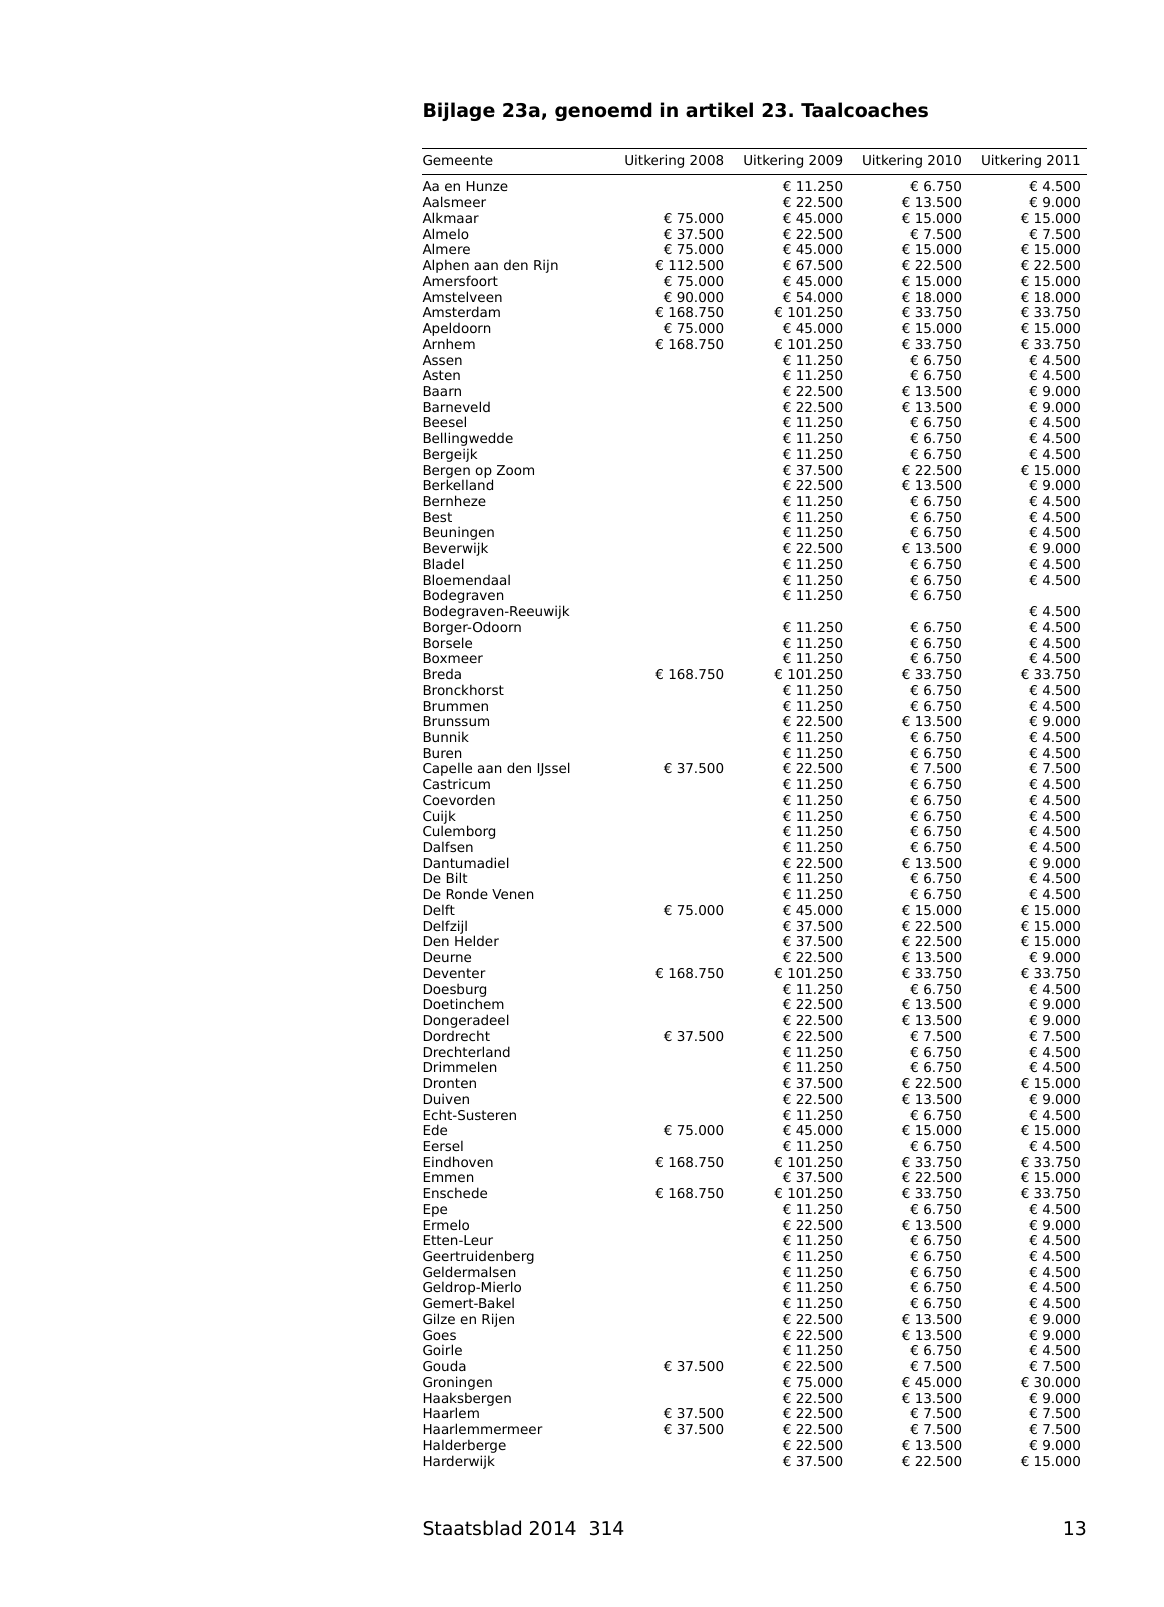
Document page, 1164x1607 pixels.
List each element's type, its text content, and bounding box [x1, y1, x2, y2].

table_cell [611, 1296, 730, 1312]
table_cell € 22.500 [730, 1328, 849, 1343]
table_cell € 13.500 [849, 856, 968, 871]
table_cell [611, 1375, 730, 1390]
table_cell [611, 1280, 730, 1296]
table_cell € 13.500 [849, 1013, 968, 1029]
table_cell € 6.750 [849, 1296, 968, 1312]
table_cell Ermelo [422, 1218, 611, 1233]
table_cell € 13.500 [849, 1218, 968, 1233]
table_cell € 11.250 [730, 981, 849, 997]
table_cell € 11.250 [730, 510, 849, 525]
table_cell € 15.000 [849, 274, 968, 289]
table_cell € 11.250 [730, 620, 849, 635]
table_cell Dalfsen [422, 840, 611, 856]
table_cell Arnhem [422, 337, 611, 352]
table_cell € 33.750 [968, 337, 1087, 352]
table_cell € 6.750 [849, 1265, 968, 1280]
table_cell € 22.500 [849, 463, 968, 478]
table_cell [611, 683, 730, 698]
table_cell Delft [422, 903, 611, 918]
table_cell [611, 1218, 730, 1233]
table_cell € 4.500 [968, 840, 1087, 856]
table_cell [611, 698, 730, 714]
table_cell € 6.750 [849, 746, 968, 761]
table_cell Geldrop-Mierlo [422, 1280, 611, 1296]
table_cell € 6.750 [849, 1233, 968, 1249]
table_cell Bloemendaal [422, 573, 611, 588]
table_cell € 11.250 [730, 809, 849, 824]
table_cell € 37.500 [730, 1453, 849, 1469]
table_cell € 15.000 [968, 242, 1087, 258]
table_cell [611, 919, 730, 934]
table_cell € 22.500 [730, 1013, 849, 1029]
table_cell [611, 1044, 730, 1060]
table_cell [611, 714, 730, 730]
table_cell € 11.250 [730, 635, 849, 651]
table_cell € 45.000 [730, 1123, 849, 1139]
table_cell [611, 950, 730, 966]
table_cell Ede [422, 1123, 611, 1139]
table_cell € 11.250 [730, 1233, 849, 1249]
table_cell € 9.000 [968, 1092, 1087, 1107]
table_cell € 4.500 [968, 793, 1087, 808]
table_header Uitkering 2010 [849, 149, 968, 173]
table_cell € 22.500 [730, 1312, 849, 1327]
table_cell Deventer [422, 966, 611, 981]
table_cell € 4.500 [968, 620, 1087, 635]
table_cell € 13.500 [849, 1312, 968, 1327]
table_cell € 9.000 [968, 478, 1087, 494]
table_cell Drimmelen [422, 1060, 611, 1076]
table_cell € 45.000 [730, 211, 849, 226]
table_cell € 11.250 [730, 683, 849, 698]
table_cell [611, 463, 730, 478]
table_cell [730, 604, 849, 620]
table_cell € 4.500 [968, 1044, 1087, 1060]
table_cell Asten [422, 368, 611, 384]
table_cell € 6.750 [849, 525, 968, 541]
table_header Gemeente [422, 149, 611, 173]
table_cell Bronckhorst [422, 683, 611, 698]
table_cell € 15.000 [968, 463, 1087, 478]
table_cell € 11.250 [730, 588, 849, 604]
table_cell € 11.250 [730, 871, 849, 887]
table_cell € 6.750 [849, 1044, 968, 1060]
table_cell € 37.500 [611, 1359, 730, 1375]
table_cell € 4.500 [968, 352, 1087, 368]
table_cell € 9.000 [968, 1328, 1087, 1343]
table_cell € 6.750 [849, 683, 968, 698]
table_cell Dantumadiel [422, 856, 611, 871]
table_cell [611, 1202, 730, 1217]
table_cell € 22.500 [849, 258, 968, 274]
table_cell € 4.500 [968, 447, 1087, 462]
table_cell Aalsmeer [422, 195, 611, 211]
table_cell [611, 809, 730, 824]
table_cell € 6.750 [849, 588, 968, 604]
table_cell [611, 1438, 730, 1453]
table_cell € 22.500 [849, 934, 968, 950]
table_cell Berkelland [422, 478, 611, 494]
table_cell [611, 400, 730, 415]
table_cell Bellingwedde [422, 431, 611, 447]
table_cell Brunssum [422, 714, 611, 730]
table_cell [611, 824, 730, 840]
table_cell [611, 1343, 730, 1359]
table_cell Apeldoorn [422, 321, 611, 337]
table_cell € 22.500 [849, 1453, 968, 1469]
table_cell € 168.750 [611, 1186, 730, 1202]
table_cell € 6.750 [849, 175, 968, 195]
table_cell € 75.000 [611, 274, 730, 289]
table_cell Haarlemmermeer [422, 1422, 611, 1438]
table_cell € 15.000 [968, 211, 1087, 226]
table_cell € 9.000 [968, 856, 1087, 871]
table_cell € 15.000 [968, 919, 1087, 934]
table_cell € 22.500 [730, 478, 849, 494]
table_cell € 4.500 [968, 510, 1087, 525]
table_cell € 6.750 [849, 1343, 968, 1359]
table_cell € 168.750 [611, 667, 730, 683]
table_cell Bernheze [422, 494, 611, 509]
table_cell € 15.000 [849, 1123, 968, 1139]
table_cell € 7.500 [968, 1359, 1087, 1375]
table_cell € 6.750 [849, 1249, 968, 1264]
table_cell Amstelveen [422, 289, 611, 305]
table_cell € 4.500 [968, 368, 1087, 384]
table_cell € 13.500 [849, 541, 968, 557]
table_cell € 22.500 [730, 1390, 849, 1406]
table_cell € 33.750 [968, 305, 1087, 321]
table_cell [611, 981, 730, 997]
table_cell € 75.000 [611, 211, 730, 226]
table_cell € 4.500 [968, 1296, 1087, 1312]
table_cell € 7.500 [849, 761, 968, 777]
table_cell € 11.250 [730, 431, 849, 447]
table_cell Alkmaar [422, 211, 611, 226]
table_cell € 6.750 [849, 620, 968, 635]
table_cell € 33.750 [968, 1155, 1087, 1170]
table_cell [611, 1328, 730, 1343]
table_cell € 18.000 [968, 289, 1087, 305]
table_cell € 15.000 [968, 1170, 1087, 1186]
table_cell € 6.750 [849, 887, 968, 903]
table_cell Halderberge [422, 1438, 611, 1453]
table_cell Geertruidenberg [422, 1249, 611, 1264]
table_cell [611, 620, 730, 635]
table_cell € 37.500 [611, 226, 730, 242]
table_cell [611, 730, 730, 746]
table_cell € 9.000 [968, 1312, 1087, 1327]
table_cell € 168.750 [611, 305, 730, 321]
table_cell € 22.500 [730, 1406, 849, 1422]
table_cell Gilze en Rijen [422, 1312, 611, 1327]
table_cell € 168.750 [611, 1155, 730, 1170]
table_cell [611, 195, 730, 211]
table_cell € 15.000 [849, 211, 968, 226]
table_header Uitkering 2009 [730, 149, 849, 173]
table_cell € 11.250 [730, 730, 849, 746]
table_cell € 6.750 [849, 698, 968, 714]
table_cell [611, 856, 730, 871]
table_cell € 168.750 [611, 337, 730, 352]
table_cell € 11.250 [730, 1107, 849, 1123]
table_cell [611, 934, 730, 950]
table_cell € 4.500 [968, 557, 1087, 572]
table_cell [611, 431, 730, 447]
table_cell € 4.500 [968, 1202, 1087, 1217]
table_cell € 4.500 [968, 573, 1087, 588]
table_cell € 11.250 [730, 494, 849, 509]
table_cell € 4.500 [968, 635, 1087, 651]
table_cell € 11.250 [730, 1265, 849, 1280]
table_cell € 37.500 [611, 1422, 730, 1438]
table_cell [611, 793, 730, 808]
table_cell € 67.500 [730, 258, 849, 274]
table_cell [611, 415, 730, 431]
table_cell € 37.500 [611, 761, 730, 777]
table_cell € 4.500 [968, 651, 1087, 667]
table_cell [611, 478, 730, 494]
table_cell € 6.750 [849, 730, 968, 746]
table_cell € 6.750 [849, 1139, 968, 1154]
table_cell De Ronde Venen [422, 887, 611, 903]
table_cell € 13.500 [849, 1092, 968, 1107]
table_cell Epe [422, 1202, 611, 1217]
table_cell € 22.500 [730, 541, 849, 557]
table_cell [611, 1233, 730, 1249]
table_cell € 101.250 [730, 1155, 849, 1170]
table_cell € 33.750 [849, 1186, 968, 1202]
table_cell Delfzijl [422, 919, 611, 934]
table_cell € 22.500 [730, 1359, 849, 1375]
table_cell € 6.750 [849, 494, 968, 509]
table_cell [611, 510, 730, 525]
table_cell [611, 604, 730, 620]
table_cell Culemborg [422, 824, 611, 840]
table_cell [611, 352, 730, 368]
table_cell € 4.500 [968, 746, 1087, 761]
table_cell Bunnik [422, 730, 611, 746]
table_cell € 7.500 [849, 1422, 968, 1438]
table_cell € 11.250 [730, 415, 849, 431]
table_cell € 13.500 [849, 997, 968, 1013]
table_cell € 6.750 [849, 824, 968, 840]
table_cell Bodegraven-Reeuwijk [422, 604, 611, 620]
table_cell € 6.750 [849, 840, 968, 856]
table_cell € 30.000 [968, 1375, 1087, 1390]
table_cell € 22.500 [730, 856, 849, 871]
table_cell € 4.500 [968, 809, 1087, 824]
table_cell € 4.500 [968, 1343, 1087, 1359]
table_cell € 6.750 [849, 809, 968, 824]
table_cell [611, 1107, 730, 1123]
table_cell € 4.500 [968, 1249, 1087, 1264]
table_cell € 7.500 [849, 226, 968, 242]
table_cell € 9.000 [968, 1438, 1087, 1453]
table_cell € 33.750 [849, 966, 968, 981]
table_cell Beverwijk [422, 541, 611, 557]
table_cell € 13.500 [849, 478, 968, 494]
table_cell Drechterland [422, 1044, 611, 1060]
table_cell € 6.750 [849, 573, 968, 588]
table_cell € 33.750 [849, 667, 968, 683]
table_cell € 22.500 [730, 1029, 849, 1044]
table_cell € 4.500 [968, 730, 1087, 746]
table_cell € 9.000 [968, 714, 1087, 730]
table_cell € 9.000 [968, 1013, 1087, 1029]
table_cell € 75.000 [730, 1375, 849, 1390]
table_cell € 22.500 [730, 226, 849, 242]
table_cell € 4.500 [968, 871, 1087, 887]
table_cell € 112.500 [611, 258, 730, 274]
table_cell € 11.250 [730, 824, 849, 840]
table_cell € 45.000 [730, 903, 849, 918]
table_cell € 15.000 [968, 1123, 1087, 1139]
table_cell € 13.500 [849, 384, 968, 399]
table_cell € 4.500 [968, 604, 1087, 620]
table_cell Haarlem [422, 1406, 611, 1422]
table_cell [611, 573, 730, 588]
table_cell Harderwijk [422, 1453, 611, 1469]
table_cell € 18.000 [849, 289, 968, 305]
table_cell [611, 175, 730, 195]
table_cell € 6.750 [849, 793, 968, 808]
table_cell Dronten [422, 1076, 611, 1092]
table_cell Geldermalsen [422, 1265, 611, 1280]
table_cell € 9.000 [968, 1390, 1087, 1406]
table_cell € 15.000 [968, 274, 1087, 289]
table_header Uitkering 2008 [611, 149, 730, 173]
table_cell [611, 1013, 730, 1029]
table_cell € 22.500 [730, 714, 849, 730]
table_cell € 33.750 [968, 667, 1087, 683]
table_cell € 4.500 [968, 525, 1087, 541]
table_cell € 33.750 [849, 305, 968, 321]
table_cell Emmen [422, 1170, 611, 1186]
table_cell Goirle [422, 1343, 611, 1359]
table_cell € 15.000 [968, 1453, 1087, 1469]
table_cell € 4.500 [968, 1060, 1087, 1076]
table_cell € 22.500 [849, 1170, 968, 1186]
table_cell € 4.500 [968, 1233, 1087, 1249]
table_cell Beuningen [422, 525, 611, 541]
table_cell € 22.500 [730, 1438, 849, 1453]
table_cell [611, 1312, 730, 1327]
table_cell [611, 384, 730, 399]
table_cell € 37.500 [730, 934, 849, 950]
table_cell € 13.500 [849, 195, 968, 211]
table_cell [611, 525, 730, 541]
table_cell € 15.000 [968, 321, 1087, 337]
table_cell € 22.500 [730, 950, 849, 966]
table_cell € 4.500 [968, 887, 1087, 903]
table_cell € 4.500 [968, 1280, 1087, 1296]
table_cell Best [422, 510, 611, 525]
table_cell € 11.250 [730, 1044, 849, 1060]
table_cell € 4.500 [968, 683, 1087, 698]
table_cell € 6.750 [849, 352, 968, 368]
table_cell € 13.500 [849, 950, 968, 966]
table_cell € 11.250 [730, 175, 849, 195]
table_cell [611, 651, 730, 667]
table_cell € 22.500 [968, 258, 1087, 274]
table_cell € 6.750 [849, 1280, 968, 1296]
table_cell [611, 1170, 730, 1186]
table_cell Bodegraven [422, 588, 611, 604]
table_cell € 6.750 [849, 635, 968, 651]
table_cell € 11.250 [730, 573, 849, 588]
table_cell € 75.000 [611, 321, 730, 337]
table_cell Boxmeer [422, 651, 611, 667]
table_cell Alphen aan den Rijn [422, 258, 611, 274]
table_cell € 11.250 [730, 1060, 849, 1076]
table_cell € 11.250 [730, 793, 849, 808]
table_cell € 9.000 [968, 195, 1087, 211]
table_cell € 37.500 [611, 1406, 730, 1422]
table_cell [968, 588, 1087, 604]
table_cell € 6.750 [849, 651, 968, 667]
table_cell € 9.000 [968, 541, 1087, 557]
table_cell € 101.250 [730, 667, 849, 683]
table_cell € 13.500 [849, 400, 968, 415]
table_cell Borger-Odoorn [422, 620, 611, 635]
table_cell € 37.500 [730, 1170, 849, 1186]
table_cell [611, 1139, 730, 1154]
table_cell Dongeradeel [422, 1013, 611, 1029]
table_cell € 6.750 [849, 981, 968, 997]
table_cell [611, 635, 730, 651]
table_cell € 4.500 [968, 1265, 1087, 1280]
table_cell € 6.750 [849, 1202, 968, 1217]
table_cell € 37.500 [730, 919, 849, 934]
table_cell € 6.750 [849, 447, 968, 462]
table_cell € 15.000 [968, 1076, 1087, 1092]
table_cell € 4.500 [968, 431, 1087, 447]
table_cell Eersel [422, 1139, 611, 1154]
table_cell € 11.250 [730, 746, 849, 761]
table_cell € 11.250 [730, 1202, 849, 1217]
table_cell € 11.250 [730, 651, 849, 667]
table_cell € 33.750 [968, 966, 1087, 981]
table_cell € 11.250 [730, 1249, 849, 1264]
table_cell [611, 368, 730, 384]
table_cell € 15.000 [849, 903, 968, 918]
table_cell Castricum [422, 777, 611, 793]
table_cell € 11.250 [730, 777, 849, 793]
table_cell € 33.750 [968, 1186, 1087, 1202]
table_cell Almere [422, 242, 611, 258]
table_cell € 75.000 [611, 903, 730, 918]
table_cell € 15.000 [849, 242, 968, 258]
table_cell € 11.250 [730, 1343, 849, 1359]
table_cell Doesburg [422, 981, 611, 997]
table_cell € 4.500 [968, 1107, 1087, 1123]
table_cell Cuijk [422, 809, 611, 824]
table_cell Beesel [422, 415, 611, 431]
table_cell € 4.500 [968, 981, 1087, 997]
table_cell Enschede [422, 1186, 611, 1202]
table_cell € 37.500 [730, 1076, 849, 1092]
table_cell € 33.750 [849, 1155, 968, 1170]
table_cell Amsterdam [422, 305, 611, 321]
table_cell Deurne [422, 950, 611, 966]
table_cell [611, 494, 730, 509]
table_cell € 11.250 [730, 887, 849, 903]
table_cell € 4.500 [968, 494, 1087, 509]
table_cell [849, 604, 968, 620]
table_cell € 11.250 [730, 525, 849, 541]
table_cell [611, 588, 730, 604]
table_cell € 45.000 [730, 242, 849, 258]
table_cell Amersfoort [422, 274, 611, 289]
table_cell Goes [422, 1328, 611, 1343]
table_cell € 9.000 [968, 400, 1087, 415]
table_cell € 22.500 [730, 997, 849, 1013]
table_cell € 4.500 [968, 415, 1087, 431]
table_cell [611, 840, 730, 856]
table_cell Eindhoven [422, 1155, 611, 1170]
table_cell € 11.250 [730, 352, 849, 368]
table_cell Breda [422, 667, 611, 683]
table_cell € 6.750 [849, 1107, 968, 1123]
table_cell [611, 557, 730, 572]
table_cell Duiven [422, 1092, 611, 1107]
table_cell Bergeijk [422, 447, 611, 462]
table_cell € 45.000 [849, 1375, 968, 1390]
table_cell [611, 777, 730, 793]
table_cell Borsele [422, 635, 611, 651]
table_cell [611, 1390, 730, 1406]
table_cell € 15.000 [968, 903, 1087, 918]
table_cell € 7.500 [968, 1422, 1087, 1438]
table_cell [611, 871, 730, 887]
table_cell [611, 1265, 730, 1280]
table_cell € 7.500 [849, 1406, 968, 1422]
table_cell € 75.000 [611, 1123, 730, 1139]
table_cell € 15.000 [968, 934, 1087, 950]
table_cell [611, 1076, 730, 1092]
table_cell € 101.250 [730, 1186, 849, 1202]
table_cell € 6.750 [849, 368, 968, 384]
table_cell € 22.500 [849, 1076, 968, 1092]
table_cell [611, 746, 730, 761]
table_cell € 13.500 [849, 1438, 968, 1453]
table_cell Buren [422, 746, 611, 761]
table_cell € 11.250 [730, 1296, 849, 1312]
table_cell [611, 1060, 730, 1076]
table_cell Echt-Susteren [422, 1107, 611, 1123]
table_cell € 11.250 [730, 557, 849, 572]
table_cell € 11.250 [730, 368, 849, 384]
table_cell € 11.250 [730, 840, 849, 856]
table_cell € 54.000 [730, 289, 849, 305]
table_cell € 33.750 [849, 337, 968, 352]
table_cell € 11.250 [730, 1139, 849, 1154]
table_cell € 9.000 [968, 997, 1087, 1013]
table_cell € 9.000 [968, 1218, 1087, 1233]
table_cell € 168.750 [611, 966, 730, 981]
table_cell € 22.500 [730, 384, 849, 399]
table_cell € 4.500 [968, 1139, 1087, 1154]
table_cell € 6.750 [849, 777, 968, 793]
table_cell € 37.500 [611, 1029, 730, 1044]
table_cell Gemert-Bakel [422, 1296, 611, 1312]
table_cell € 4.500 [968, 824, 1087, 840]
table_cell € 7.500 [968, 1029, 1087, 1044]
table_cell € 22.500 [730, 1218, 849, 1233]
table_cell Assen [422, 352, 611, 368]
table_cell € 11.250 [730, 447, 849, 462]
table_cell [611, 997, 730, 1013]
table_cell € 6.750 [849, 431, 968, 447]
table_cell Bergen op Zoom [422, 463, 611, 478]
table_cell € 11.250 [730, 698, 849, 714]
table_cell Doetinchem [422, 997, 611, 1013]
table_cell Brummen [422, 698, 611, 714]
table_cell € 6.750 [849, 1060, 968, 1076]
table_cell [611, 541, 730, 557]
table_cell € 4.500 [968, 698, 1087, 714]
table_cell Coevorden [422, 793, 611, 808]
table_cell De Bilt [422, 871, 611, 887]
table_cell € 9.000 [968, 384, 1087, 399]
table_cell € 37.500 [730, 463, 849, 478]
table_cell € 22.500 [730, 1422, 849, 1438]
table_cell Aa en Hunze [422, 175, 611, 195]
table_cell € 6.750 [849, 415, 968, 431]
table_cell Almelo [422, 226, 611, 242]
table_cell € 6.750 [849, 510, 968, 525]
table_cell € 4.500 [968, 175, 1087, 195]
table_cell Bladel [422, 557, 611, 572]
table_cell [611, 1249, 730, 1264]
table_cell € 7.500 [968, 761, 1087, 777]
table_cell Haaksbergen [422, 1390, 611, 1406]
table_cell € 7.500 [849, 1029, 968, 1044]
table_cell Baarn [422, 384, 611, 399]
table_cell € 90.000 [611, 289, 730, 305]
table_cell € 6.750 [849, 557, 968, 572]
table_cell € 45.000 [730, 321, 849, 337]
table_cell Capelle aan den IJssel [422, 761, 611, 777]
table_cell [611, 887, 730, 903]
table_cell € 6.750 [849, 871, 968, 887]
table_cell [611, 447, 730, 462]
table_cell € 45.000 [730, 274, 849, 289]
table_cell € 11.250 [730, 1280, 849, 1296]
table_cell € 22.500 [730, 1092, 849, 1107]
table_cell € 22.500 [849, 919, 968, 934]
table_cell € 7.500 [968, 226, 1087, 242]
table_cell € 7.500 [849, 1359, 968, 1375]
table_cell Gouda [422, 1359, 611, 1375]
table_cell € 15.000 [849, 321, 968, 337]
table_cell € 22.500 [730, 195, 849, 211]
table_cell € 9.000 [968, 950, 1087, 966]
table_cell € 7.500 [968, 1406, 1087, 1422]
table_cell Etten-Leur [422, 1233, 611, 1249]
table_cell Groningen [422, 1375, 611, 1390]
table_cell Den Helder [422, 934, 611, 950]
table_cell € 13.500 [849, 1328, 968, 1343]
table_cell € 13.500 [849, 1390, 968, 1406]
table_cell [611, 1453, 730, 1469]
table_header Uitkering 2011 [968, 149, 1087, 173]
table_cell € 101.250 [730, 337, 849, 352]
table_cell € 22.500 [730, 400, 849, 415]
table_cell € 101.250 [730, 966, 849, 981]
table_cell [611, 1092, 730, 1107]
table_cell € 13.500 [849, 714, 968, 730]
subtitle Bijlage 23a, genoemd in artikel 23. Taalcoaches [422, 100, 1087, 122]
table_cell € 101.250 [730, 305, 849, 321]
table_cell Barneveld [422, 400, 611, 415]
table_cell € 22.500 [730, 761, 849, 777]
table_cell Dordrecht [422, 1029, 611, 1044]
table_cell € 75.000 [611, 242, 730, 258]
table_cell € 4.500 [968, 777, 1087, 793]
